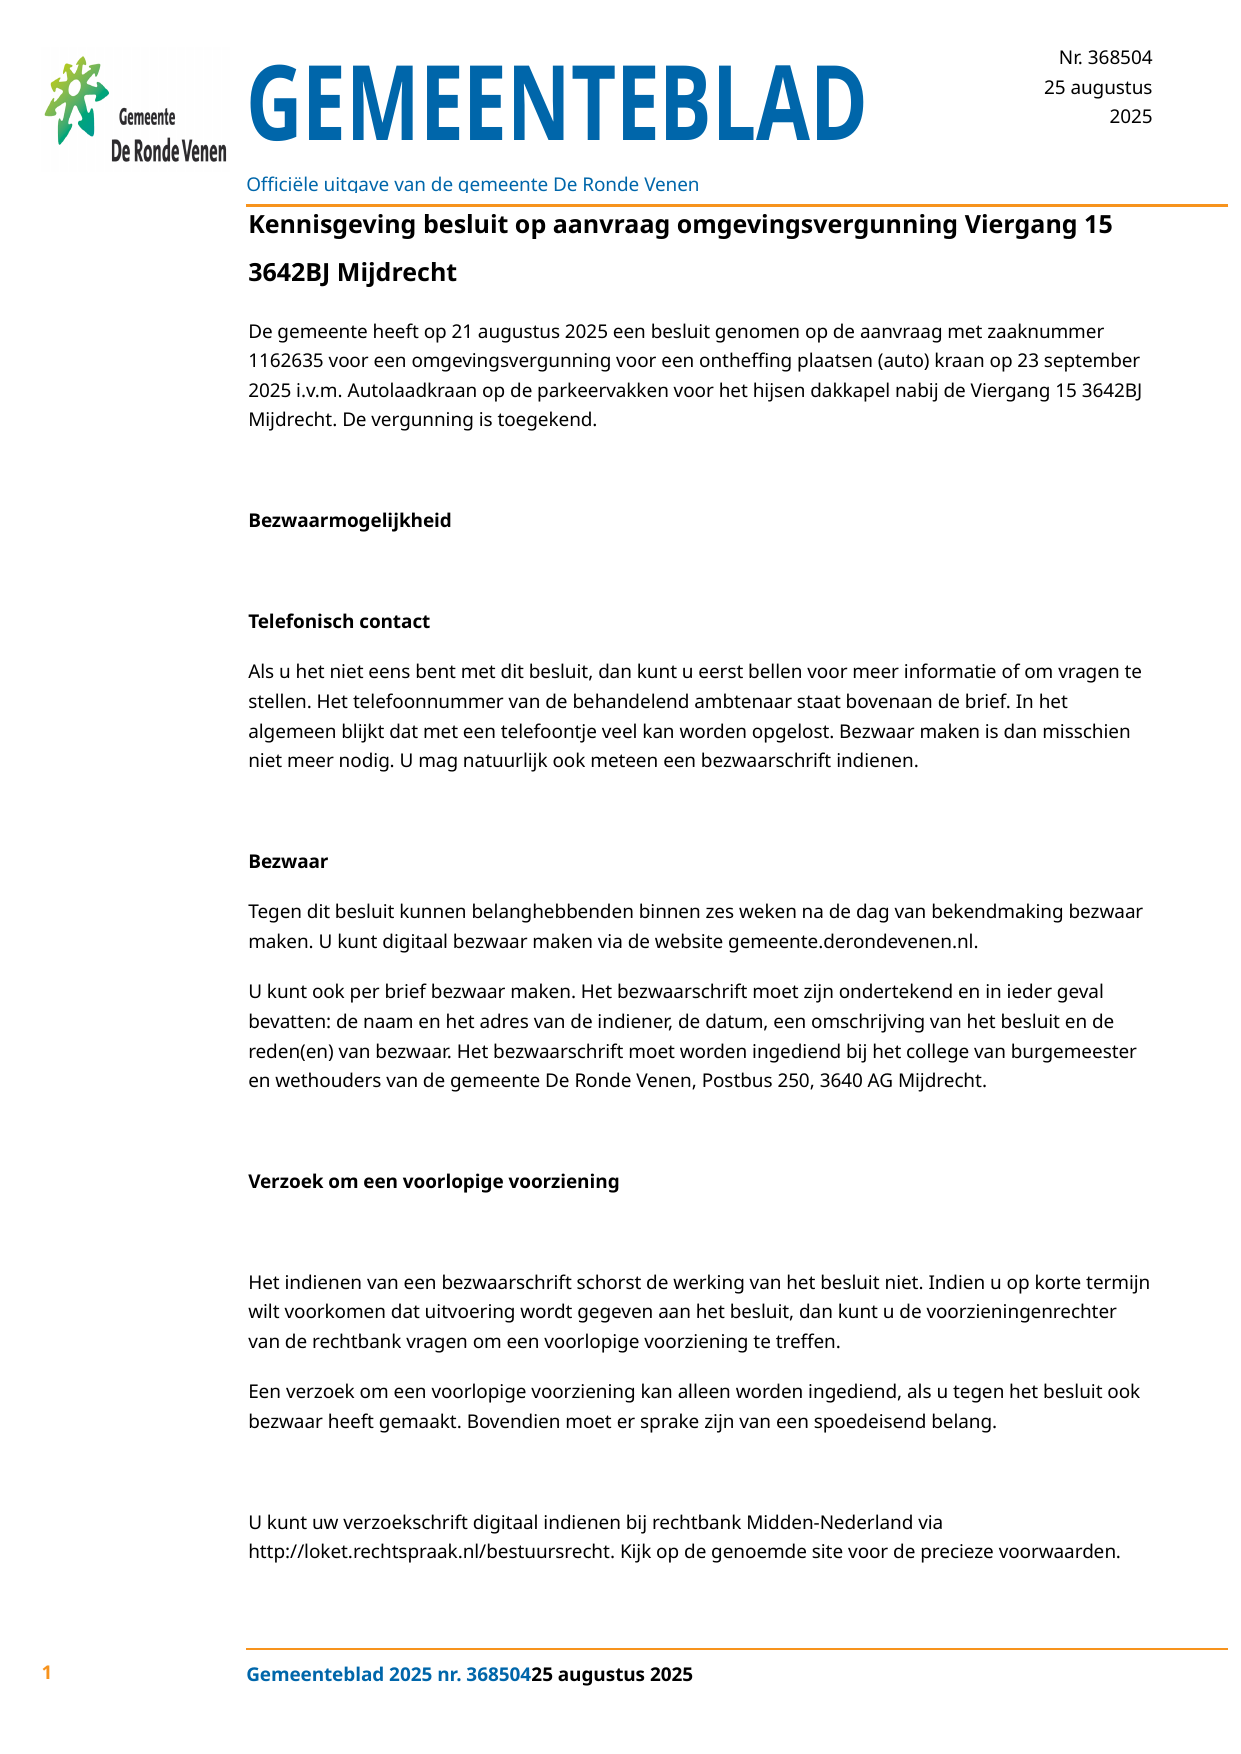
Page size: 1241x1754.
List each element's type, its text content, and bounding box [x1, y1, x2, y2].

text Als u het niet eens bent met dit besluit, dan kunt u eerst bellen voor meer informatie of om vragen te stellen. Het telefoonnummer van de behandelend ambtenaar staat bovenaan de brief. In het algemeen blijkt dat met een telefoontje veel kan worden opgelost. Bezwaar maken is dan misschien niet meer nodig. U mag natuurlijk ook meteen een bezwaarschrift indienen. [248, 659, 1152, 773]
text Een verzoek om een voorlopige voorziening kan alleen worden ingediend, als u tegen het besluit ook bezwaar heeft gemaakt. Bovendien moet er sprake zijn van een spoedeisend belang. [248, 1379, 1152, 1434]
text Tegen dit besluit kunnen belanghebbenden binnen zes weken na de dag van bekendmaking bezwaar maken. U kunt digitaal bezwaar maken via de website gemeente.derondevenen.nl. [248, 899, 1152, 954]
picture [41, 47, 231, 172]
text De gemeente heeft op 21 augustus 2025 een besluit genomen op de aanvraag met zaaknummer 1162635 voor een omgevingsvergunning voor een ontheffing plaatsen (auto) kraan op 23 september 2025 i.v.m. Autolaadkraan op de parkeervakken voor het hijsen dakkapel nabij de Viergang 15 3642BJ Mijdrecht. De vergunning is toegekend. [248, 318, 1152, 432]
text Telefonisch contact [248, 608, 1152, 634]
text Kennisgeving besluit op aanvraag omgevingsvergunning Viergang 15 3642BJ Mijdrecht [248, 207, 1152, 288]
text Bezwaarmogelijkheid [248, 507, 1152, 533]
text Verzoek om een voorlopige voorziening [248, 1168, 1152, 1194]
text Bezwaar [248, 848, 1152, 874]
text U kunt uw verzoekschrift digitaal indienen bij rechtbank Midden-Nederland via http://loket.rechtspraak.nl/bestuursrecht. Kijk op de genoemde site voor de precieze voorwaarden. [248, 1509, 1152, 1564]
text U kunt ook per brief bezwaar maken. Het bezwaarschrift moet zijn ondertekend en in ieder geval bevatten: de naam en het adres van de indiener, de datum, een omschrijving van het besluit en de reden(en) van bezwaar. Het bezwaarschrift moet worden ingediend bij het college van burgemeester en wethouders van de gemeente De Ronde Venen, Postbus 250, 3640 AG Mijdrecht. [248, 979, 1152, 1093]
text Het indienen van een bezwaarschrift schorst de werking van het besluit niet. Indien u op korte termijn wilt voorkomen dat uitvoering wordt gegeven aan het besluit, dan kunt u de voorzieningenrechter van de rechtbank vragen om een voorlopige voorziening te treffen. [248, 1269, 1152, 1354]
